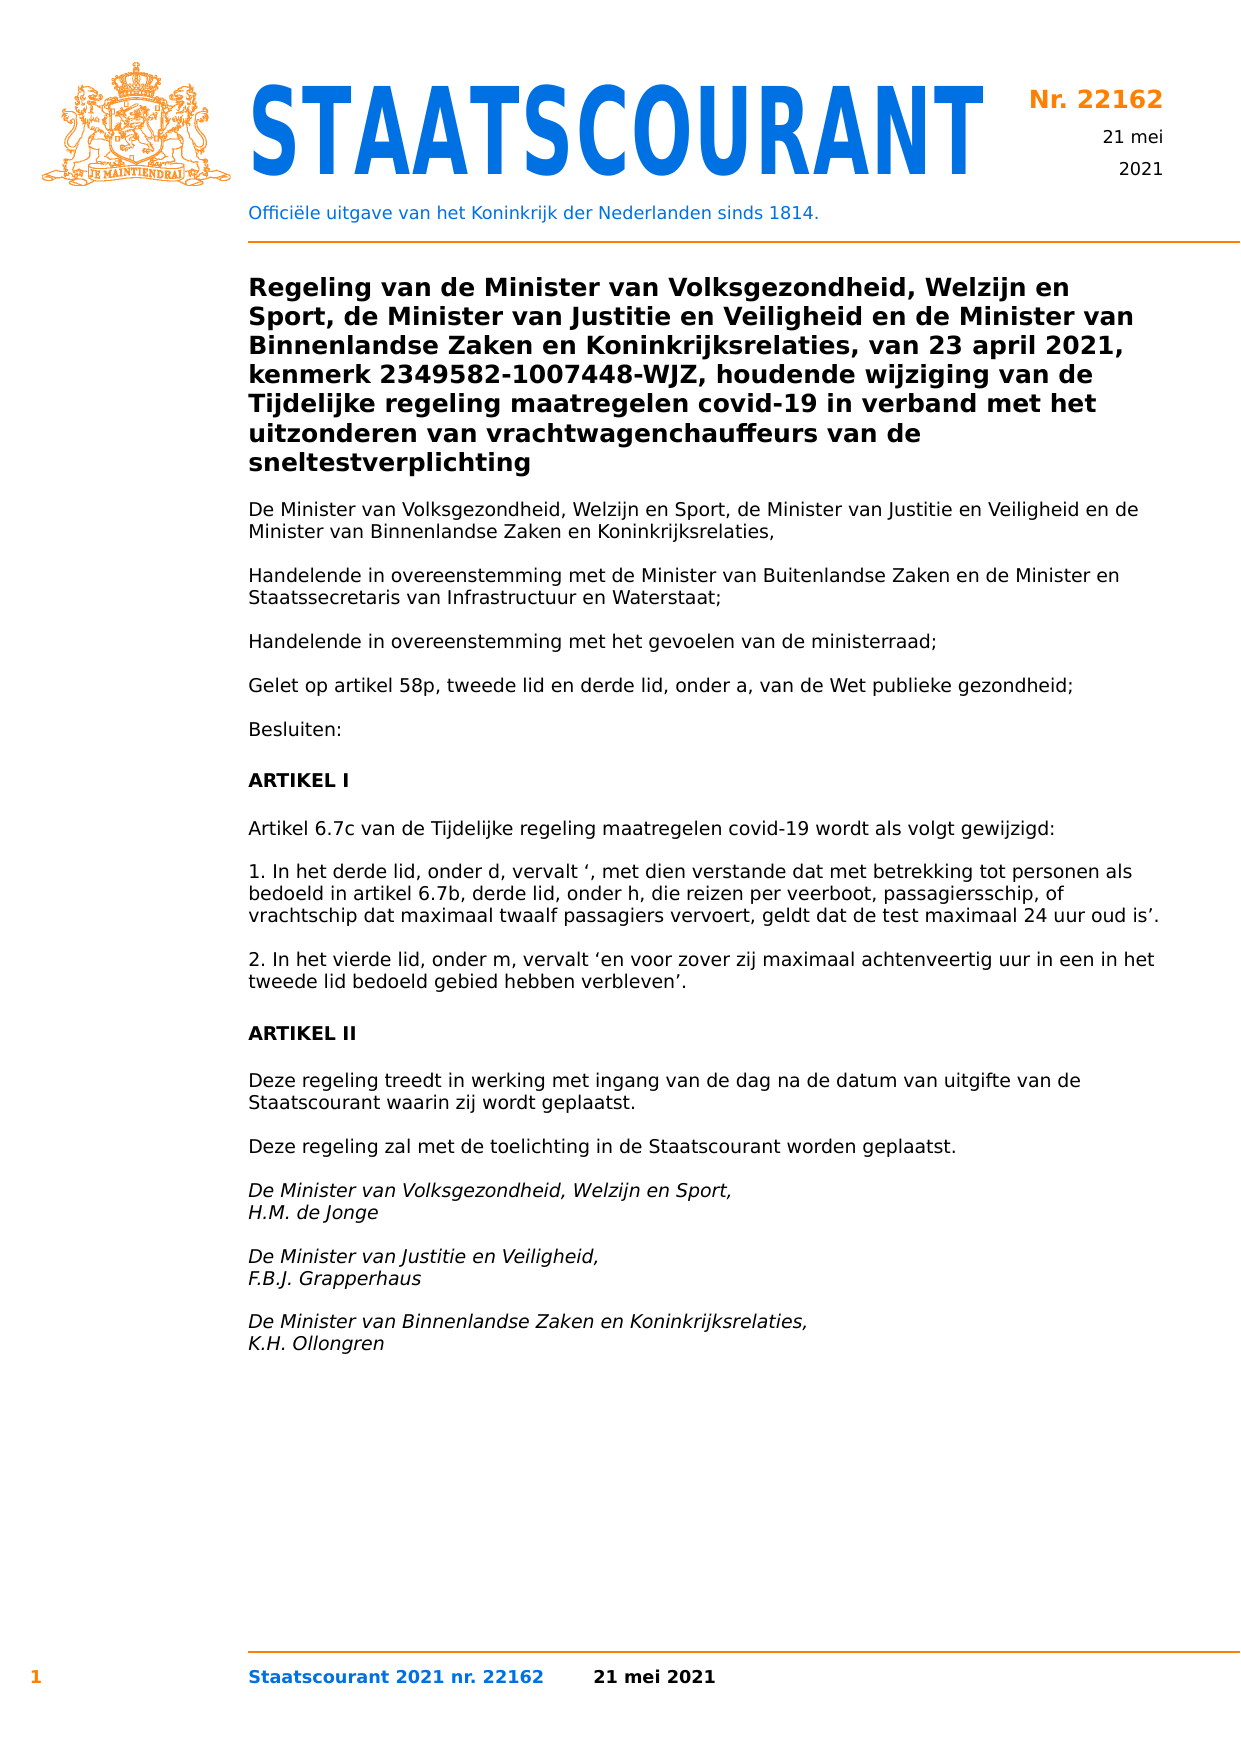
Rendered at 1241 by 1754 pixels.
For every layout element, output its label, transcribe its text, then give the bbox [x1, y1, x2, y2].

subtitle Regeling van de Minister van Volksgezondheid, Welzijn en Sport, de Minister van Justitie en Veiligheid en de Minister van Binnenlandse Zaken en Koninkrijksrelaties, van 23 april 2021, kenmerk 2349582-1007448-WJZ, houdende wijziging van de Tijdelijke regeling maatregelen covid-19 in verband met het uitzonderen van vrachtwagenchauffeurs van de sneltestverplichting [248, 273, 1163, 477]
text Handelende in overeenstemming met het gevoelen van de ministerraad; [248, 631, 1163, 653]
table_header [25, 62, 248, 241]
table_cell Officiële uitgave van het Koninkrijk der Nederlanden sinds 1814. [248, 203, 1240, 241]
text De Minister van Volksgezondheid, Welzijn en Sport, H.M. de Jonge [248, 1180, 1163, 1224]
text De Minister van Binnenlandse Zaken en Koninkrijksrelaties, K.H. Ollongren [248, 1311, 1163, 1355]
text Gelet op artikel 58p, tweede lid en derde lid, onder a, van de Wet publieke gezondheid; [248, 674, 1163, 697]
table_cell 21 mei [998, 121, 1240, 153]
text Deze regeling zal met de toelichting in de Staatscourant worden geplaatst. [248, 1136, 1163, 1158]
table_header Nr. 22162 [998, 62, 1240, 121]
picture [41, 62, 231, 186]
subtitle ARTIKEL I [248, 770, 1163, 792]
text 1. In het derde lid, onder d, vervalt ‘, met dien verstande dat met betrekking tot personen als bedoeld in artikel 6.7b, derde lid, onder h, die reizen per veerboot, passagiersschip, of vrachtschip dat maximaal twaalf passagiers vervoert, geldt dat de test maximaal 24 uur oud is’. [248, 861, 1163, 927]
text Besluiten: [248, 718, 1163, 740]
text Artikel 6.7c van de Tijdelijke regeling maatregelen covid-19 wordt als volgt gewijzigd: [248, 817, 1163, 839]
text De Minister van Volksgezondheid, Welzijn en Sport, de Minister van Justitie en Veiligheid en de Minister van Binnenlandse Zaken en Koninkrijksrelaties, [248, 499, 1163, 543]
subtitle ARTIKEL II [248, 1023, 1163, 1045]
table_cell 2021 [998, 153, 1240, 203]
text Deze regeling treedt in werking met ingang van de dag na de datum van uitgifte van de Staatscourant waarin zij wordt geplaatst. [248, 1070, 1163, 1114]
text Handelende in overeenstemming met de Minister van Buitenlandse Zaken en de Minister en Staatssecretaris van Infrastructuur en Waterstaat; [248, 565, 1163, 609]
table_header STAATSCOURANT [248, 62, 998, 203]
text De Minister van Justitie en Veiligheid, F.B.J. Grapperhaus [248, 1246, 1163, 1289]
text 2. In het vierde lid, onder m, vervalt ‘en voor zover zij maximaal achtenveertig uur in een in het tweede lid bedoeld gebied hebben verbleven’. [248, 949, 1163, 993]
